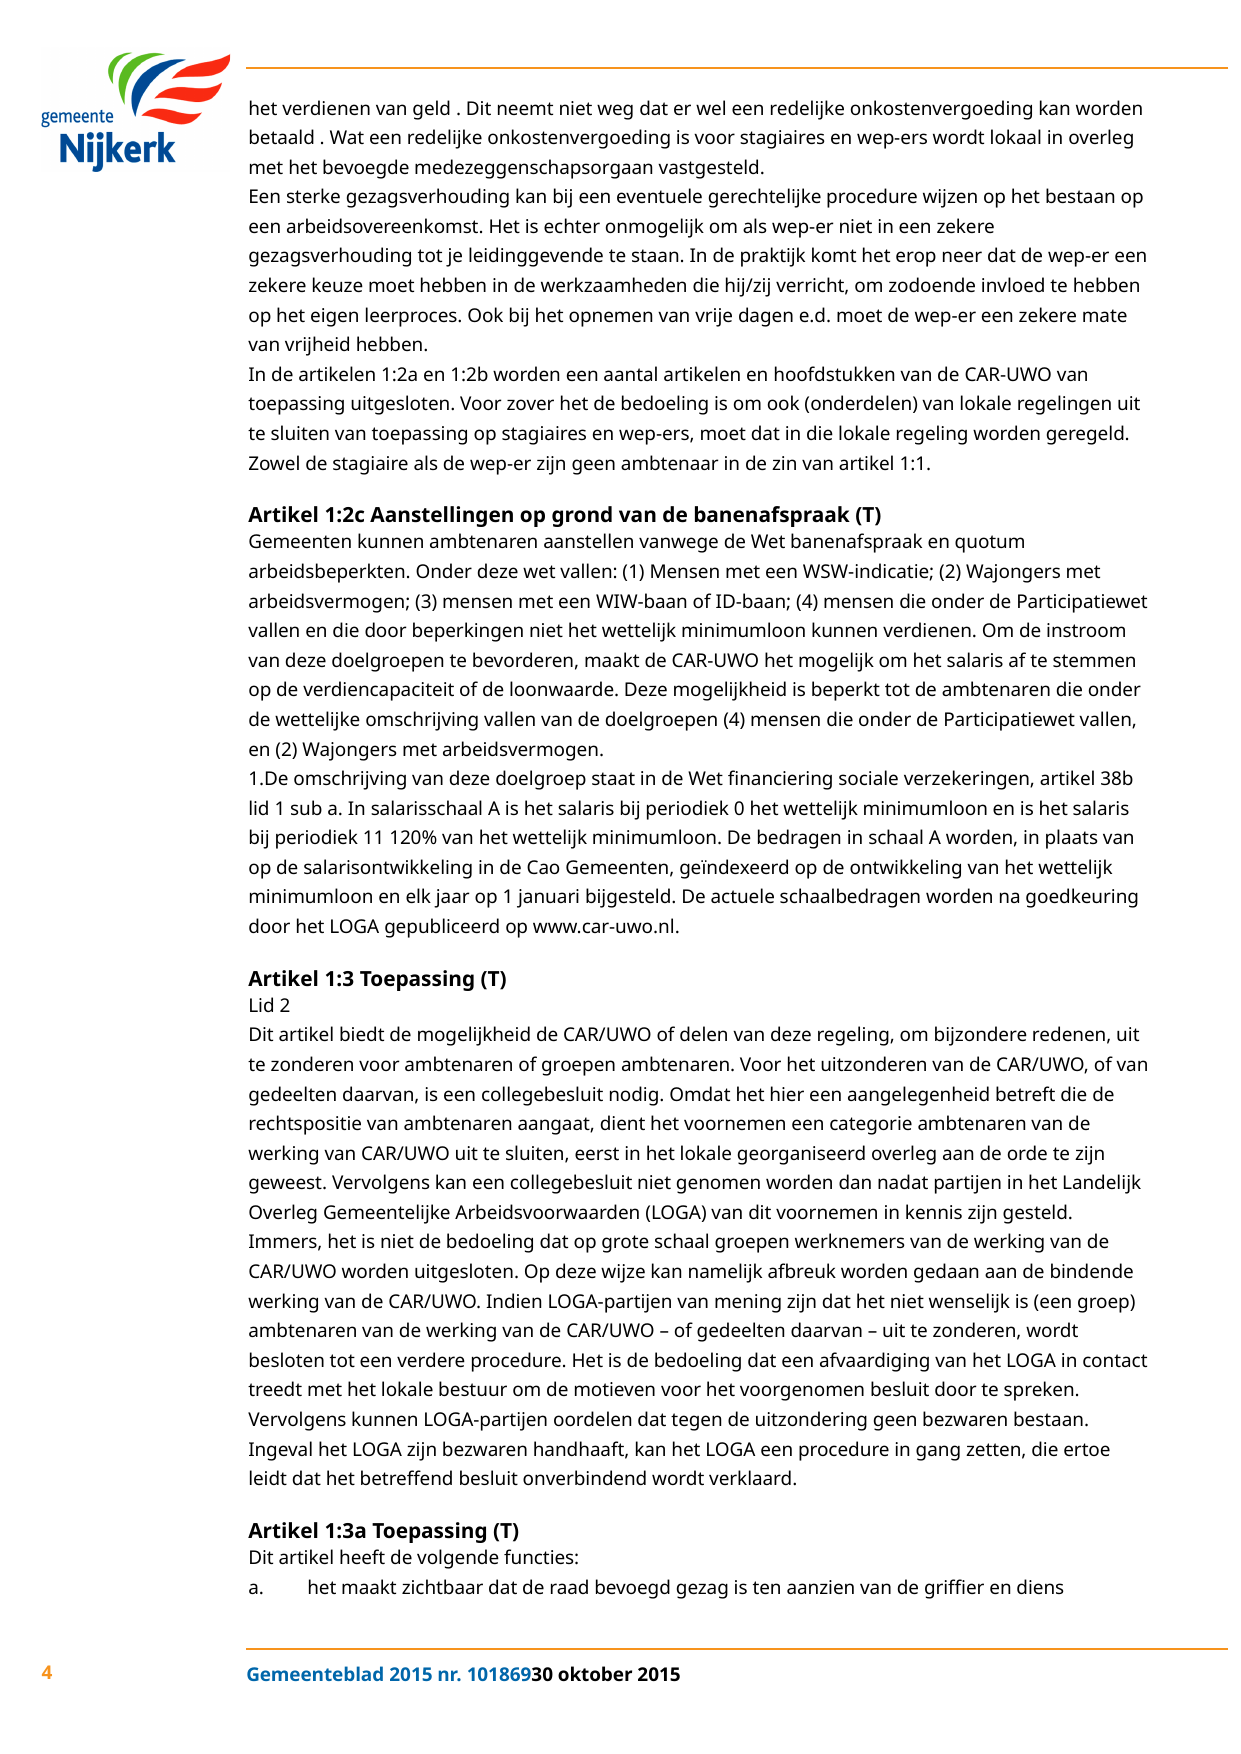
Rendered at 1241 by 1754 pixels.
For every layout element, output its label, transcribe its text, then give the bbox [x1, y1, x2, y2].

text Artikel 1:2c Aanstellingen op grond van de banenafspraak (T) [248, 500, 1152, 529]
text Gemeenten kunnen ambtenaren aanstellen vanwege de Wet banenafspraak en quotum arbeidsbeperkten. Onder deze wet vallen: (1) Mensen met een WSW-indicatie; (2) Wajongers met arbeidsvermogen; (3) mensen met een WIW-baan of ID-baan; (4) mensen die onder de Participatiewet vallen en die door beperkingen niet het wettelijk minimumloon kunnen verdienen. Om de instroom van deze doelgroepen te bevorderen, maakt de CAR-UWO het mogelijk om het salaris af te stemmen op de verdiencapaciteit of de loonwaarde. Deze mogelijkheid is beperkt tot de ambtenaren die onder de wettelijke omschrijving vallen van de doelgroepen (4) mensen die onder de Participatiewet vallen, en (2) Wajongers met arbeidsvermogen. [248, 529, 1152, 761]
text In de artikelen 1:2a en 1:2b worden een aantal artikelen en hoofdstukken van de CAR-UWO van toepassing uitgesloten. Voor zover het de bedoeling is om ook (onderdelen) van lokale regelingen uit te sluiten van toepassing op stagiaires en wep-ers, moet dat in die lokale regeling worden geregeld. Zowel de stagiaire als de wep-er zijn geen ambtenaar in de zin van artikel 1:1. [248, 361, 1152, 476]
text Artikel 1:3 Toepassing (T) [248, 964, 1152, 992]
picture [41, 47, 231, 172]
text Een sterke gezagsverhouding kan bij een eventuele gerechtelijke procedure wijzen op het bestaan op een arbeidsovereenkomst. Het is echter onmogelijk om als wep-er niet in een zekere gezagsverhouding tot je leidinggevende te staan. In de praktijk komt het erop neer dat de wep-er een zekere keuze moet hebben in de werkzaamheden die hij/zij verricht, om zodoende invloed te hebben op het eigen leerproces. Ook bij het opnemen van vrije dagen e.d. moet de wep-er een zekere mate van vrijheid hebben. [248, 183, 1152, 357]
list het maakt zichtbaar dat de raad bevoegd gezag is ten aanzien van de griffier en diens [248, 1574, 1152, 1599]
text Lid 2 [248, 992, 1152, 1018]
text Dit artikel biedt de mogelijkheid de CAR/UWO of delen van deze regeling, om bijzondere redenen, uit te zonderen voor ambtenaren of groepen ambtenaren. Voor het uitzonderen van de CAR/UWO, of van gedeelten daarvan, is een collegebesluit nodig. Omdat het hier een aangelegenheid betreft die de rechtspositie van ambtenaren aangaat, dient het voornemen een categorie ambtenaren van de werking van CAR/UWO uit te sluiten, eerst in het lokale georganiseerd overleg aan de orde te zijn geweest. Vervolgens kan een collegebesluit niet genomen worden dan nadat partijen in het Landelijk Overleg Gemeentelijke Arbeidsvoorwaarden (LOGA) van dit voornemen in kennis zijn gesteld. Immers, het is niet de bedoeling dat op grote schaal groepen werknemers van de werking van de CAR/UWO worden uitgesloten. Op deze wijze kan namelijk afbreuk worden gedaan aan de bindende werking van de CAR/UWO. Indien LOGA-partijen van mening zijn dat het niet wenselijk is (een groep) ambtenaren van de werking van de CAR/UWO – of gedeelten daarvan – uit te zonderen, wordt besloten tot een verdere procedure. Het is de bedoeling dat een afvaardiging van het LOGA in contact treedt met het lokale bestuur om de motieven voor het voorgenomen besluit door te spreken. Vervolgens kunnen LOGA-partijen oordelen dat tegen de uitzondering geen bezwaren bestaan. Ingeval het LOGA zijn bezwaren handhaaft, kan het LOGA een procedure in gang zetten, die ertoe leidt dat het betreffend besluit onverbindend wordt verklaard. [248, 1022, 1152, 1491]
text Artikel 1:3a Toepassing (T) [248, 1516, 1152, 1544]
text Dit artikel heeft de volgende functies: [248, 1544, 1152, 1570]
text 1.De omschrijving van deze doelgroep staat in de Wet financiering sociale verzekeringen, artikel 38b lid 1 sub a. In salarisschaal A is het salaris bij periodiek 0 het wettelijk minimumloon en is het salaris bij periodiek 11 120% van het wettelijk minimumloon. De bedragen in schaal A worden, in plaats van op de salarisontwikkeling in de Cao Gemeenten, geïndexeerd op de ontwikkeling van het wettelijk minimumloon en elk jaar op 1 januari bijgesteld. De actuele schaalbedragen worden na goedkeuring door het LOGA gepubliceerd op www.car-uwo.nl. [248, 765, 1152, 939]
text het verdienen van geld . Dit neemt niet weg dat er wel een redelijke onkostenvergoeding kan worden betaald . Wat een redelijke onkostenvergoeding is voor stagiaires en wep-ers wordt lokaal in overleg met het bevoegde medezeggenschapsorgaan vastgesteld. [248, 95, 1152, 180]
